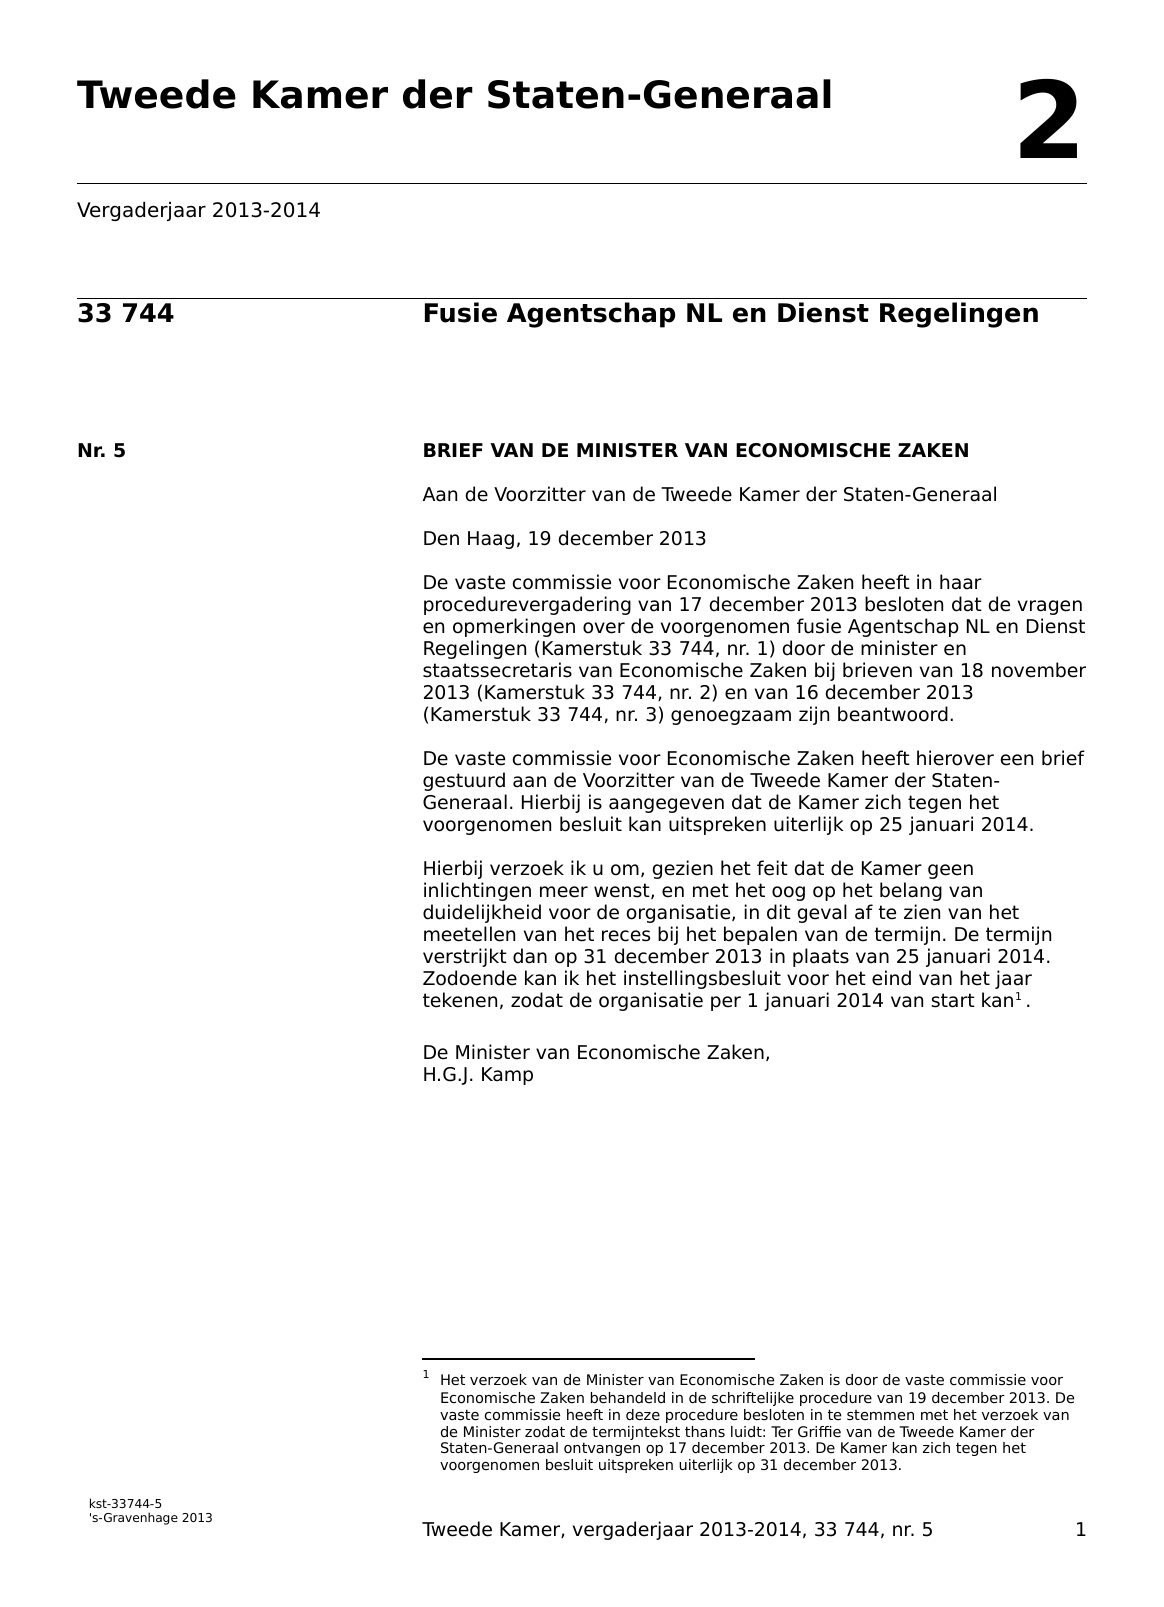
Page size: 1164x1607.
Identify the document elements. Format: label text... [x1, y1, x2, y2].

subtitle Nr. 5 BRIEF VAN DE MINISTER VAN ECONOMISCHE ZAKEN [77, 440, 1087, 462]
text Het verzoek van de Minister van Economische Zaken is door de vaste commissie voor Economische Zaken behandeld in de schriftelijke procedure van 19 december 2013. De vaste commissie heeft in deze procedure besloten in te stemmen met het verzoek van de Minister zodat de termijntekst thans luidt: Ter Griffie van de Tweede Kamer der Staten-Generaal ontvangen op 17 december 2013. De Kamer kan zich tegen het voorgenomen besluit uitspreken uiterlijk op 31 december 2013. [422, 1368, 1087, 1474]
text Aan de Voorzitter van de Tweede Kamer der Staten-Generaal [422, 484, 1087, 506]
text Hierbij verzoek ik u om, gezien het feit dat de Kamer geen inlichtingen meer wenst, en met het oog op het belang van duidelijkheid voor de organisatie, in dit geval af te zien van het meetellen van het reces bij het bepalen van de termijn. De termijn verstrijkt dan op 31 december 2013 in plaats van 25 januari 2014. Zodoende kan ik het instellingsbesluit voor het eind van het jaar tekenen, zodat de organisatie per 1 januari 2014 van start kan. [422, 858, 1087, 1012]
table_header Tweede Kamer der Staten-Generaal [77, 59, 886, 183]
subtitle 33 744 Fusie Agentschap NL en Dienst Regelingen [77, 299, 1087, 329]
text De Minister van Economische Zaken, H.G.J. Kamp [422, 1042, 1087, 1086]
text 's-Gravenhage 2013 [88, 1511, 323, 1525]
text De vaste commissie voor Economische Zaken heeft hierover een brief gestuurd aan de Voorzitter van de Tweede Kamer der Staten-Generaal. Hierbij is aangegeven dat de Kamer zich tegen het voorgenomen besluit kan uitspreken uiterlijk op 25 januari 2014. [422, 748, 1087, 836]
text Den Haag, 19 december 2013 [422, 528, 1087, 550]
table_header 2 [886, 59, 1087, 183]
table_cell Vergaderjaar 2013-2014 [77, 184, 1087, 298]
text De vaste commissie voor Economische Zaken heeft in haar procedurevergadering van 17 december 2013 besloten dat de vragen en opmerkingen over de voorgenomen fusie Agentschap NL en Dienst Regelingen (Kamerstuk 33 744, nr. 1) door de minister en staatssecretaris van Economische Zaken bij brieven van 18 november 2013 (Kamerstuk 33 744, nr. 2) en van 16 december 2013 (Kamerstuk 33 744, nr. 3) genoegzaam zijn beantwoord. [422, 572, 1087, 726]
text kst-33744-5 [88, 1497, 323, 1511]
